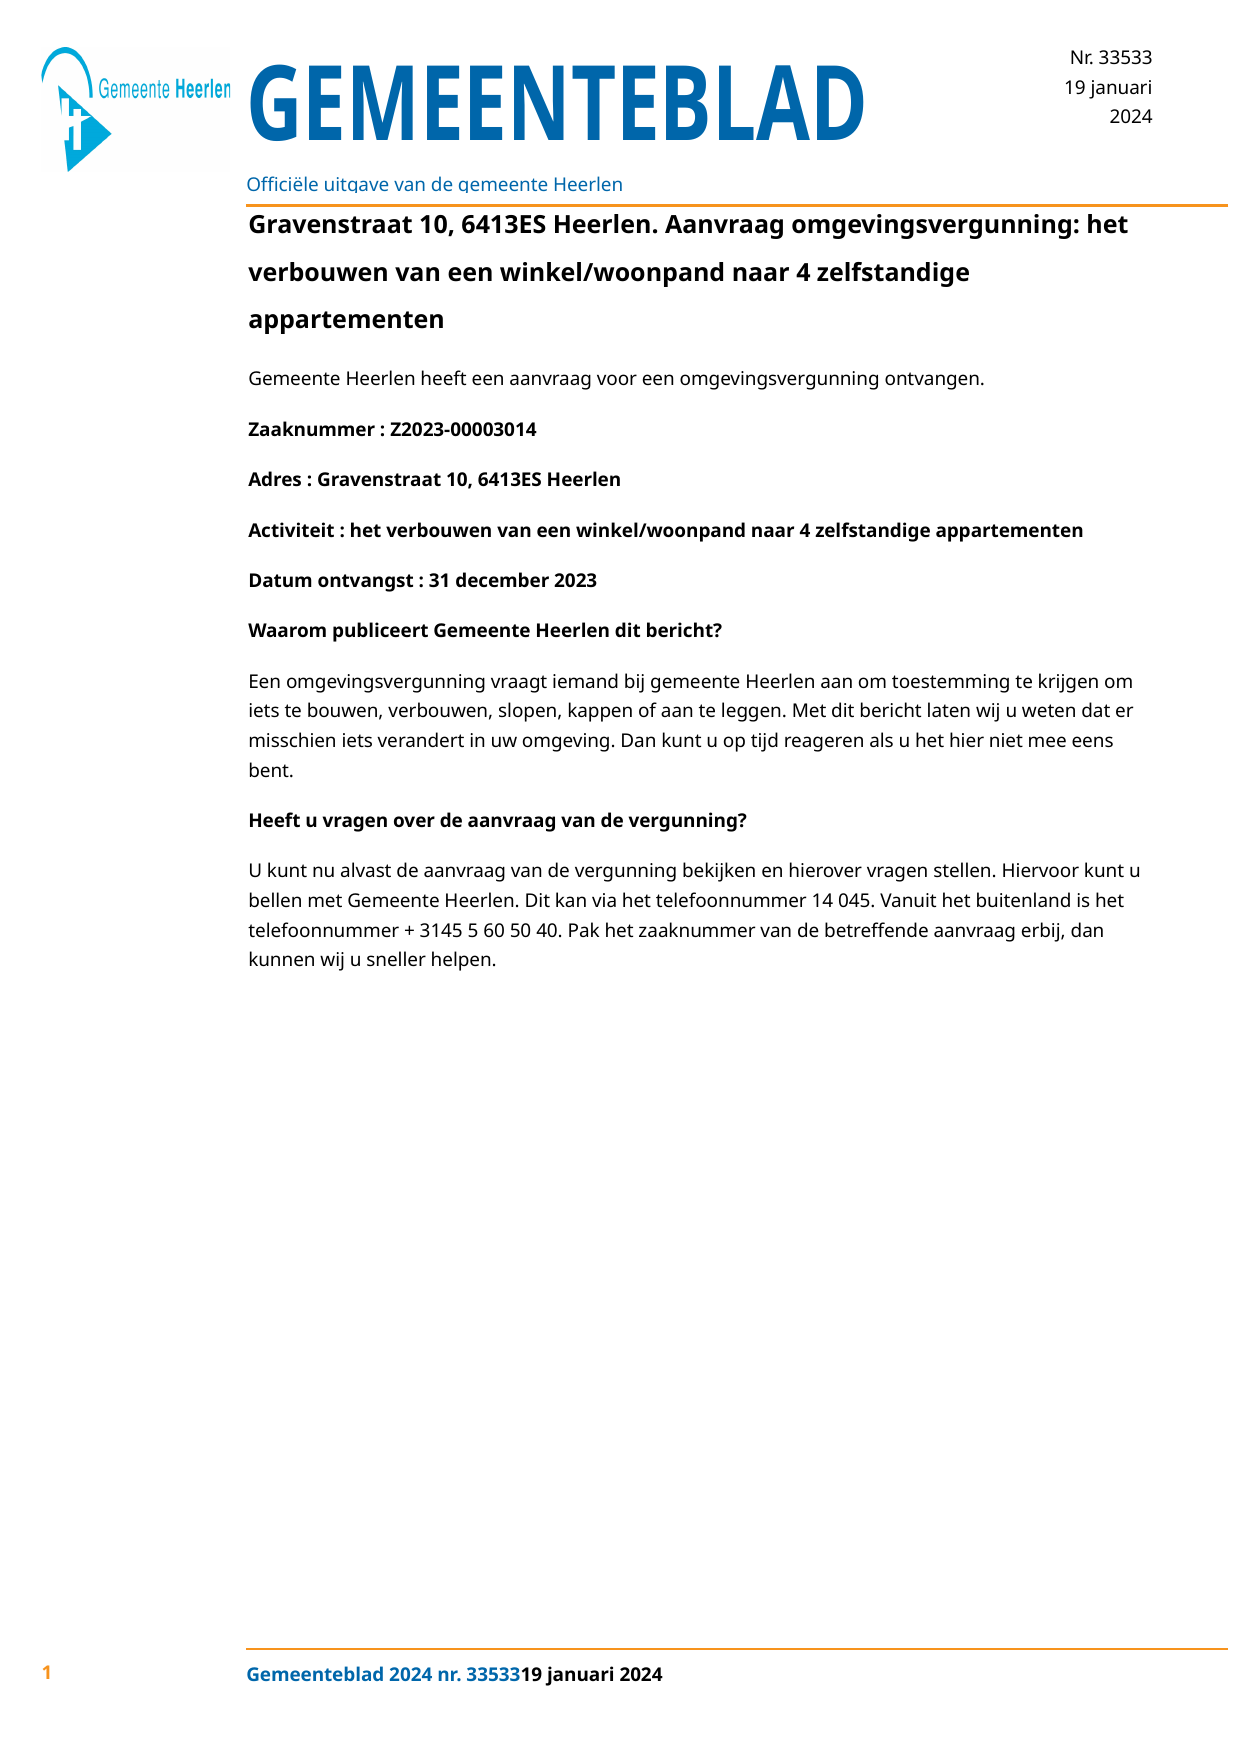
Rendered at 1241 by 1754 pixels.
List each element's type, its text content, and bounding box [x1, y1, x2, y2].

text Datum ontvangst : 31 december 2023 [248, 567, 1152, 593]
text Adres : Gravenstraat 10, 6413ES Heerlen [248, 466, 1152, 492]
text Zaaknummer : Z2023-00003014 [248, 416, 1152, 442]
text Activiteit : het verbouwen van een winkel/woonpand naar 4 zelfstandige appartementen [248, 517, 1152, 542]
text Heeft u vragen over de aanvraag van de vergunning? [248, 807, 1152, 833]
text Gravenstraat 10, 6413ES Heerlen. Aanvraag omgevingsvergunning: het verbouwen van een winkel/woonpand naar 4 zelfstandige appartementen [248, 207, 1152, 336]
text U kunt nu alvast de aanvraag van de vergunning bekijken en hierover vragen stellen. Hiervoor kunt u bellen met Gemeente Heerlen. Dit kan via het telefoonnummer 14 045. Vanuit het buitenland is het telefoonnummer + 3145 5 60 50 40. Pak het zaaknummer van de betreffende aanvraag erbij, dan kunnen wij u sneller helpen. [248, 858, 1152, 972]
picture [41, 47, 59, 70]
text Waarom publiceert Gemeente Heerlen dit bericht? [248, 618, 1152, 643]
picture [41, 47, 231, 172]
text Een omgevingsvergunning vraagt iemand bij gemeente Heerlen aan om toestemming te krijgen om iets te bouwen, verbouwen, slopen, kappen of aan te leggen. Met dit bericht laten wij u weten dat er misschien iets verandert in uw omgeving. Dan kunt u op tijd reageren als u het hier niet mee eens bent. [248, 668, 1152, 782]
text Gemeente Heerlen heeft een aanvraag voor een omgevingsvergunning ontvangen. [248, 366, 1152, 391]
